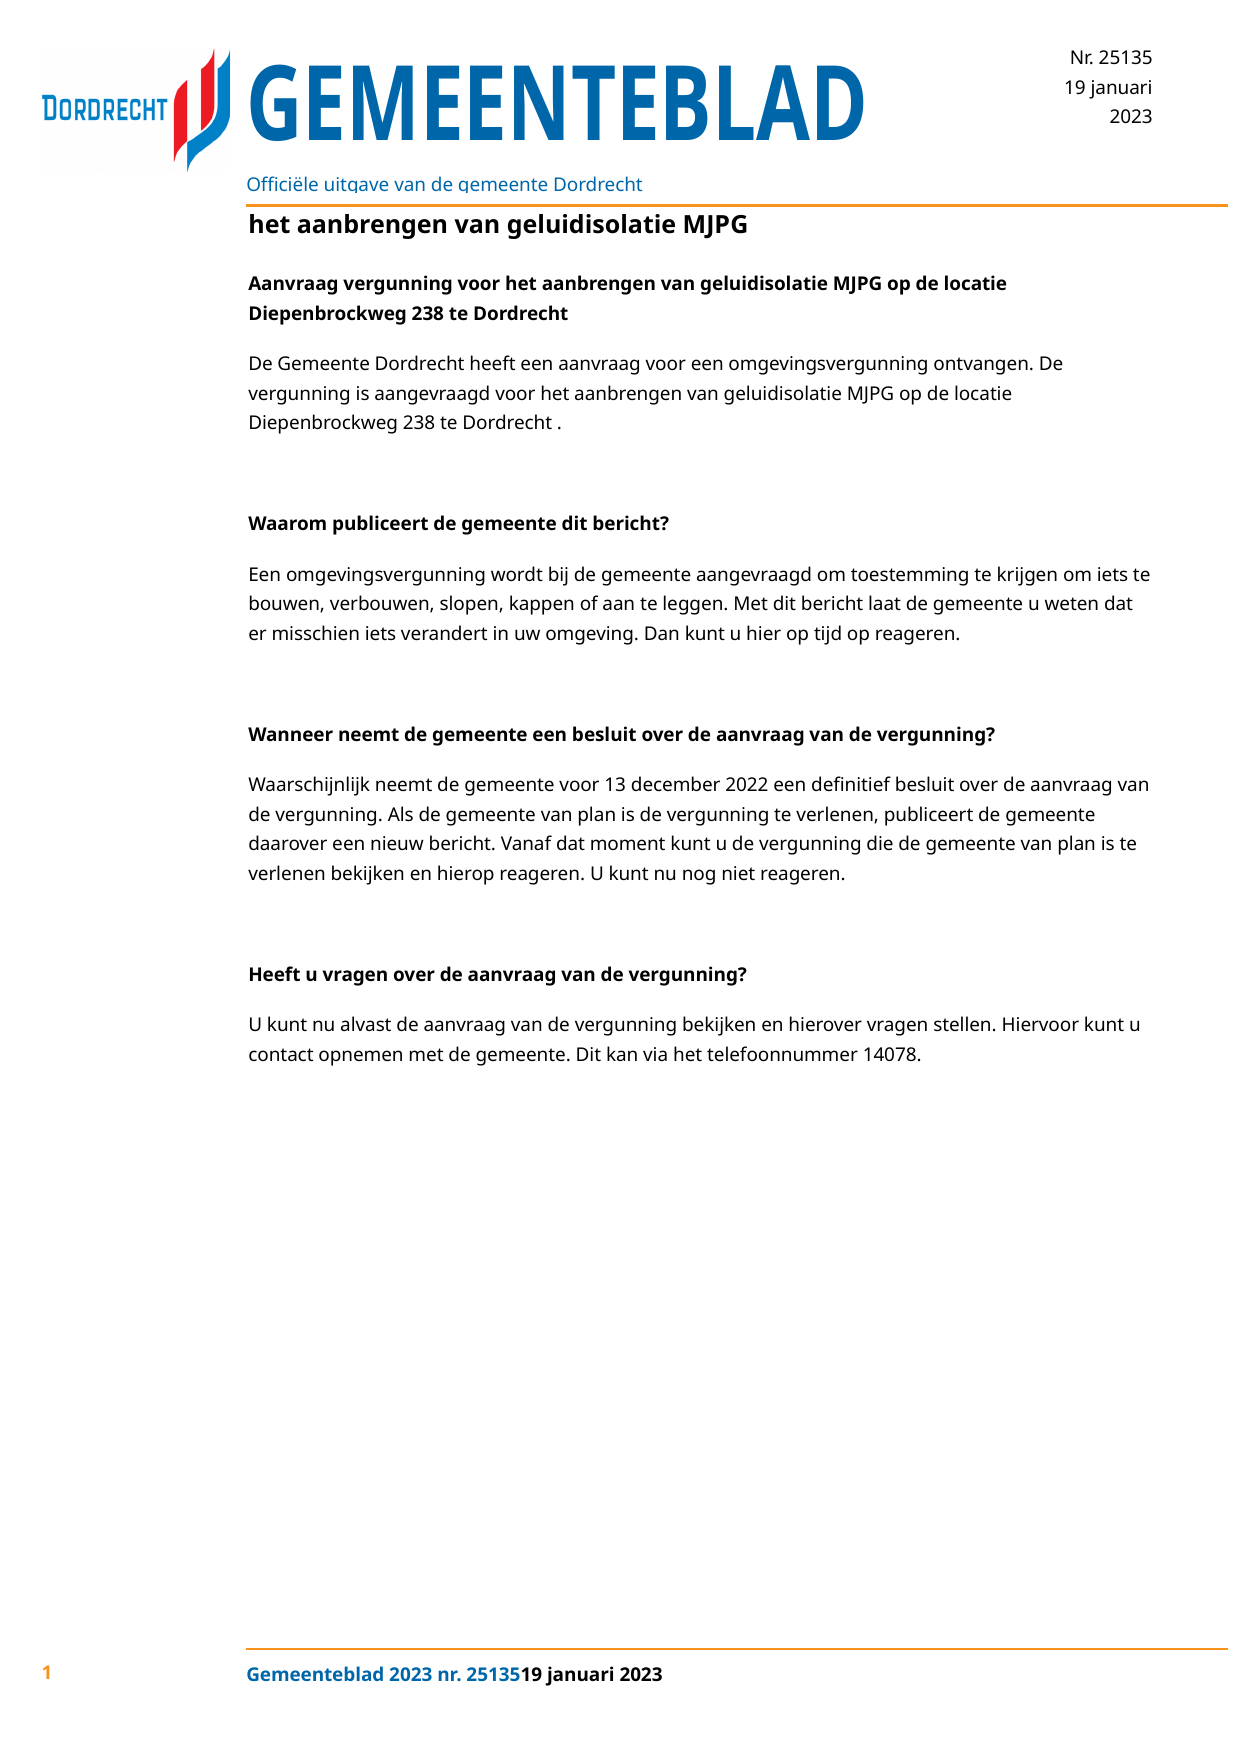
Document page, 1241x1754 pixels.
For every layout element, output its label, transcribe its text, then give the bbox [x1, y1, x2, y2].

text Wanneer neemt de gemeente een besluit over de aanvraag van de vergunning? [248, 721, 1152, 746]
text U kunt nu alvast de aanvraag van de vergunning bekijken en hierover vragen stellen. Hiervoor kunt u contact opnemen met de gemeente. Dit kan via het telefoonnummer 14078. [248, 1011, 1152, 1066]
text Waarom publiceert de gemeente dit bericht? [248, 510, 1152, 536]
text Waarschijnlijk neemt de gemeente voor 13 december 2022 een definitief besluit over de aanvraag van de vergunning. Als de gemeente van plan is de vergunning te verlenen, publiceert de gemeente daarover een nieuw bericht. Vanaf dat moment kunt u de vergunning die de gemeente van plan is te verlenen bekijken en hierop reageren. U kunt nu nog niet reageren. [248, 771, 1152, 886]
text Een omgevingsvergunning wordt bij de gemeente aangevraagd om toestemming te krijgen om iets te bouwen, verbouwen, slopen, kappen of aan te leggen. Met dit bericht laat de gemeente u weten dat er misschien iets verandert in uw omgeving. Dan kunt u hier op tijd op reageren. [248, 561, 1152, 646]
text het aanbrengen van geluidisolatie MJPG [248, 207, 1152, 241]
text De Gemeente Dordrecht heeft een aanvraag voor een omgevingsvergunning ontvangen. De vergunning is aangevraagd voor het aanbrengen van geluidisolatie MJPG op de locatie Diepenbrockweg 238 te Dordrecht . [248, 350, 1152, 435]
text Heeft u vragen over de aanvraag van de vergunning? [248, 961, 1152, 986]
picture [41, 47, 231, 172]
text Aanvraag vergunning voor het aanbrengen van geluidisolatie MJPG op de locatie Diepenbrockweg 238 te Dordrecht [248, 270, 1152, 326]
